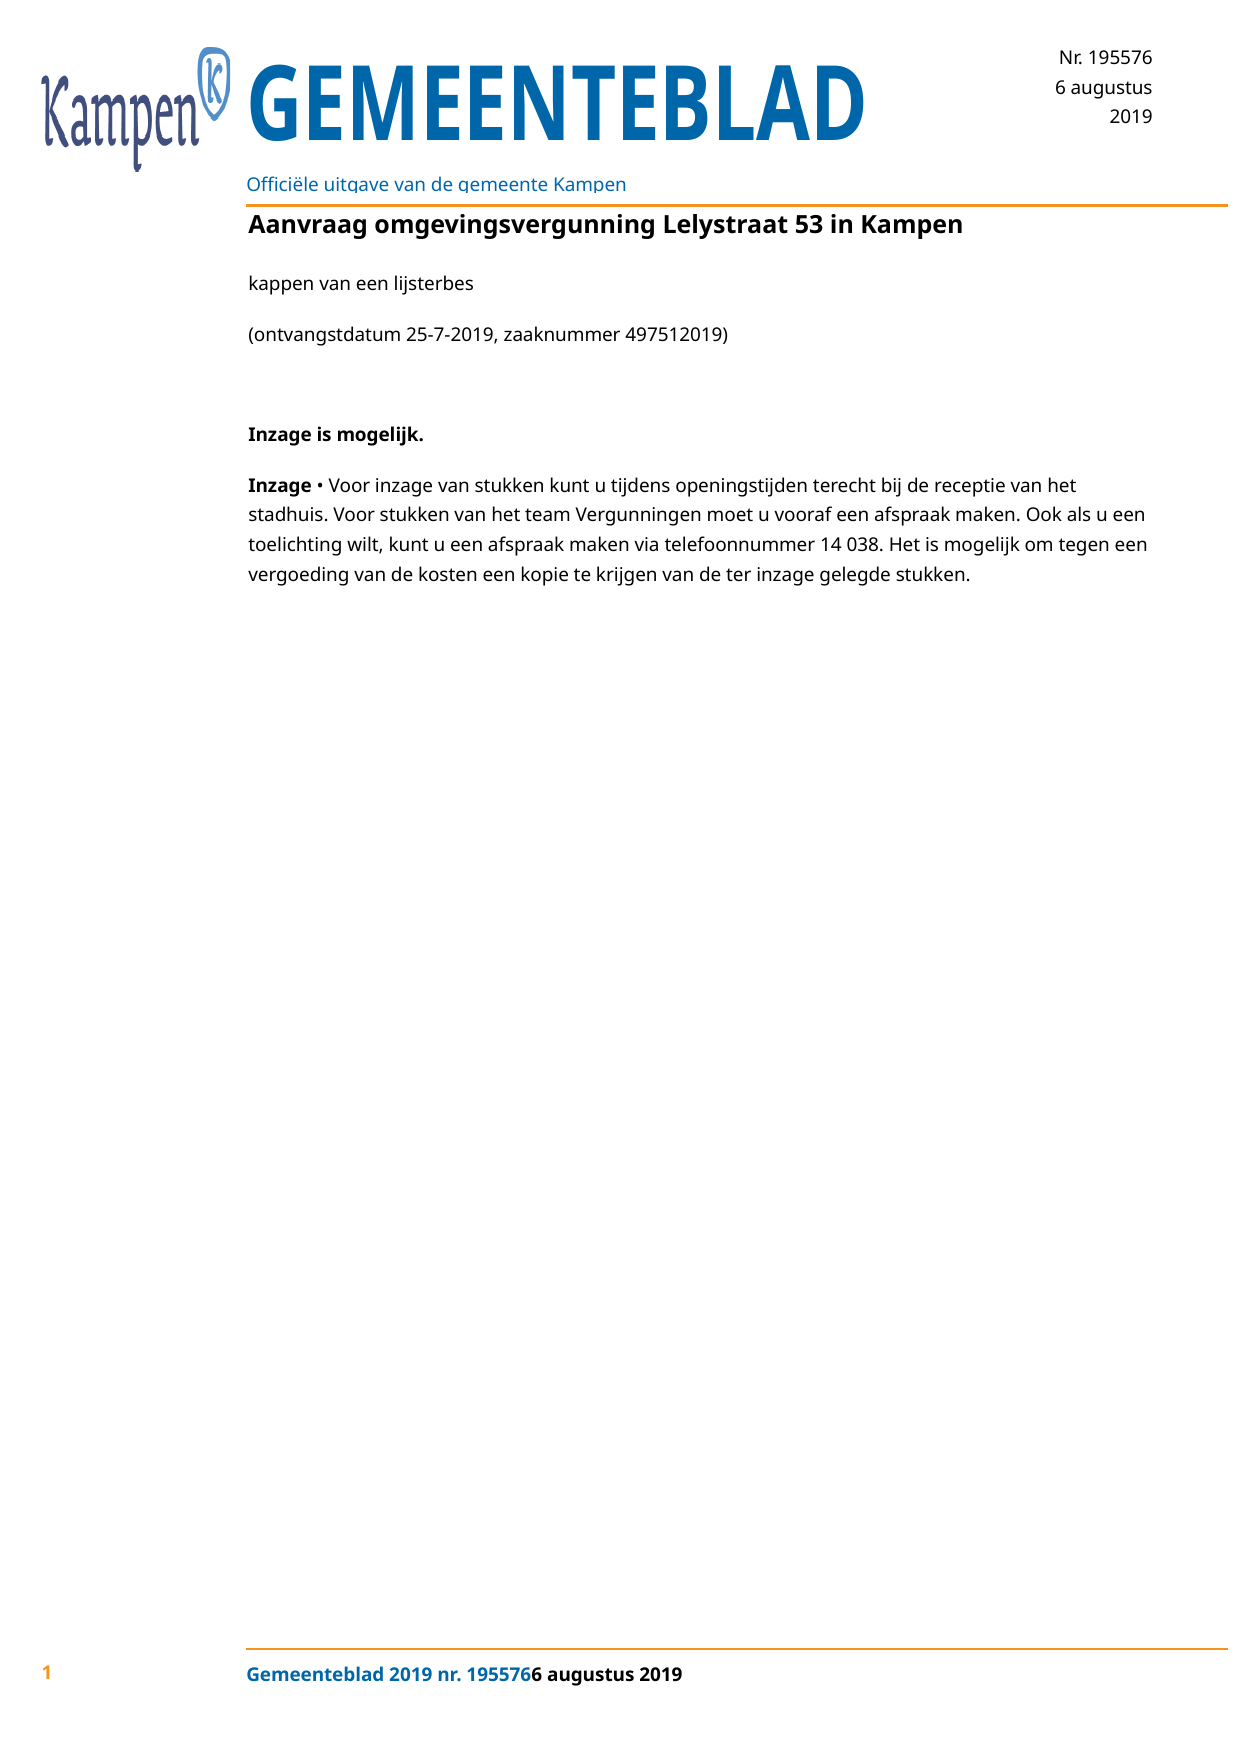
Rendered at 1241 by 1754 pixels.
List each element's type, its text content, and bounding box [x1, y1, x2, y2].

text Inzage • Voor inzage van stukken kunt u tijdens openingstijden terecht bij de receptie van het stadhuis. Voor stukken van het team Vergunningen moet u vooraf een afspraak maken. Ook als u een toelichting wilt, kunt u een afspraak maken via telefoonnummer 14 038. Het is mogelijk om tegen een vergoeding van de kosten een kopie te krijgen van de ter inzage gelegde stukken. [248, 472, 1152, 586]
text Aanvraag omgevingsvergunning Lelystraat 53 in Kampen [248, 207, 1152, 241]
text kappen van een lijsterbes [248, 270, 1152, 296]
text Inzage is mogelijk. [248, 422, 1152, 447]
text (ontvangstdatum 25-7-2019, zaaknummer 497512019) [248, 321, 1152, 346]
picture [41, 47, 231, 172]
